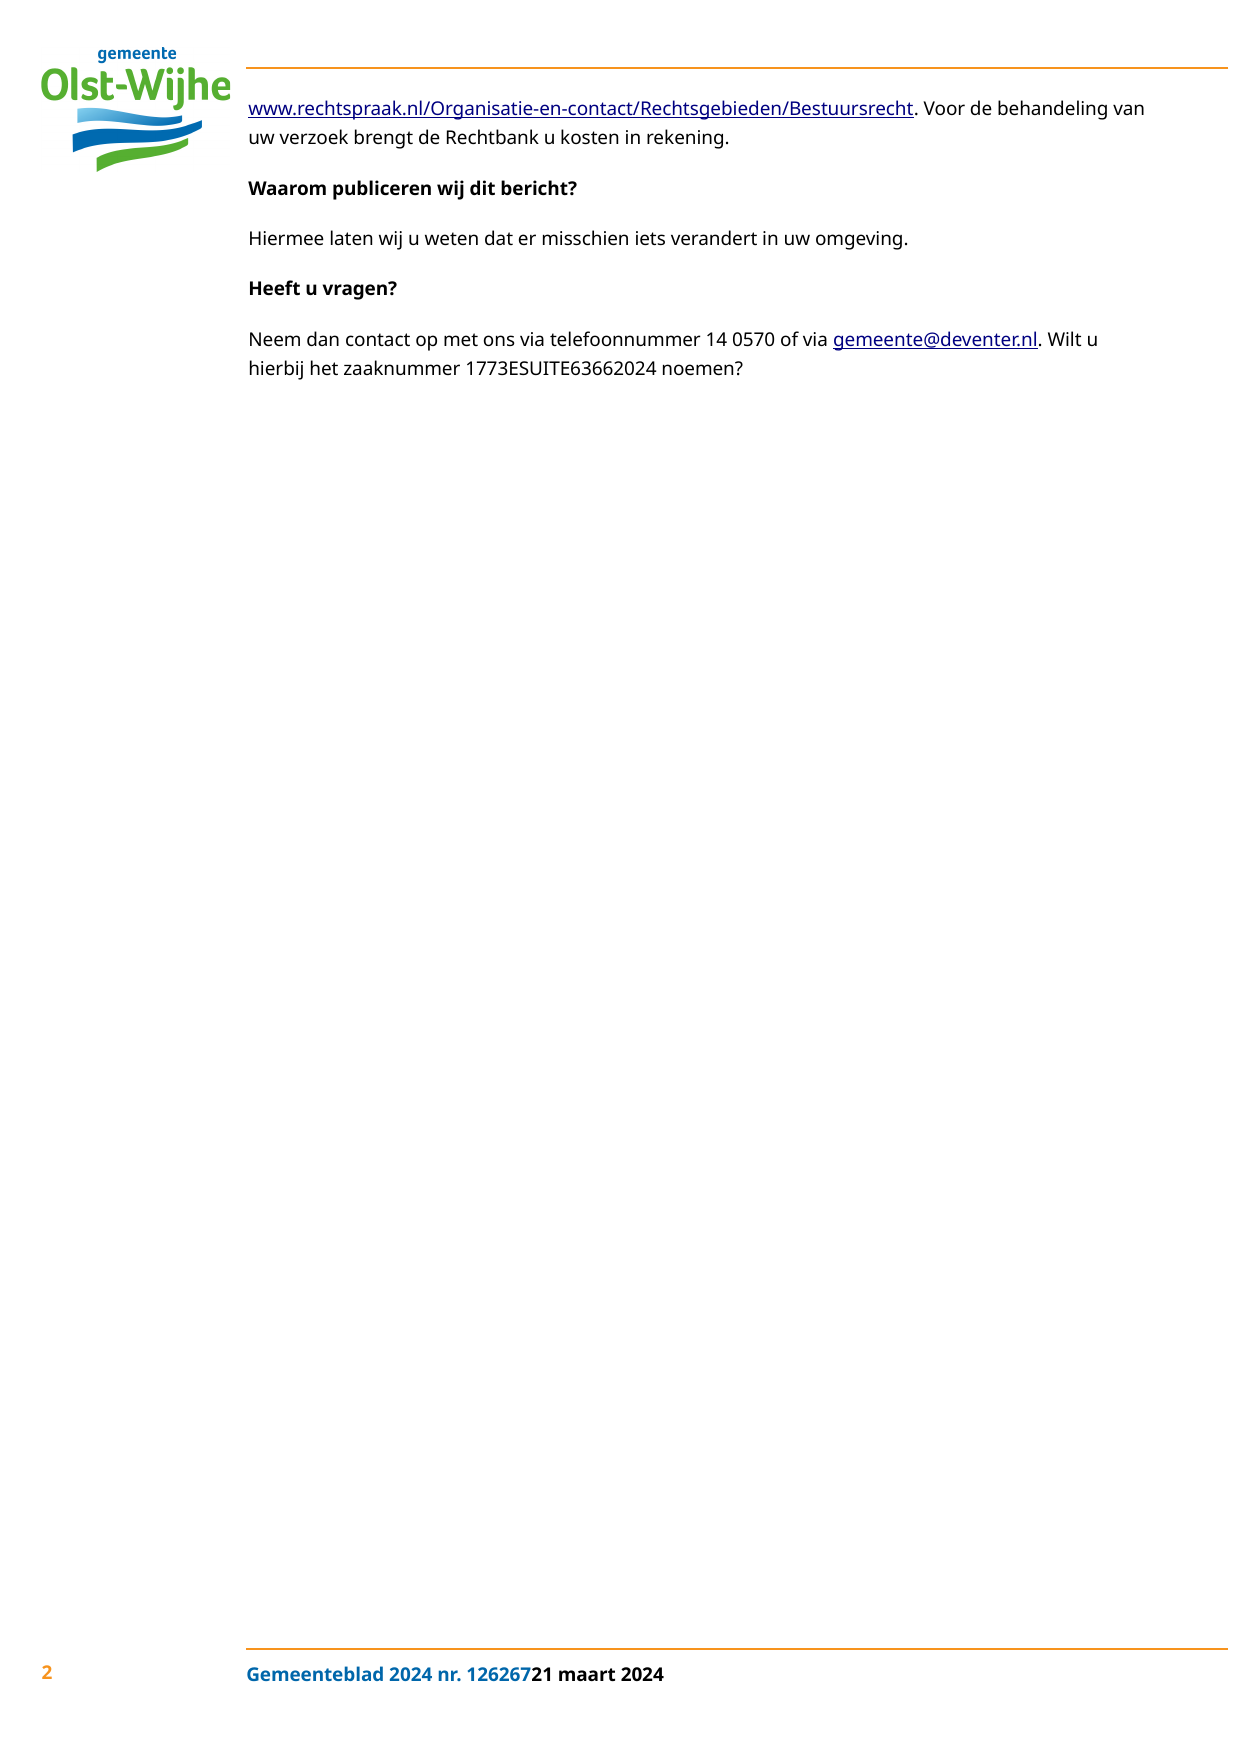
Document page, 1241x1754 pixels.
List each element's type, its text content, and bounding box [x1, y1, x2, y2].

text Waarom publiceren wij dit bericht? [248, 175, 1152, 201]
text www.rechtspraak.nl/Organisatie-en-contact/Rechtsgebieden/Bestuursrecht. Voor de behandeling van uw verzoek brengt de Rechtbank u kosten in rekening. [248, 95, 1152, 150]
picture [41, 47, 231, 172]
text Heeft u vragen? [248, 276, 1152, 301]
text Neem dan contact op met ons via telefoonnummer 14 0570 of via gemeente@deventer.nl. Wilt u hierbij het zaaknummer 1773ESUITE63662024 noemen? [248, 326, 1152, 381]
text Hiermee laten wij u weten dat er misschien iets verandert in uw omgeving. [248, 225, 1152, 251]
